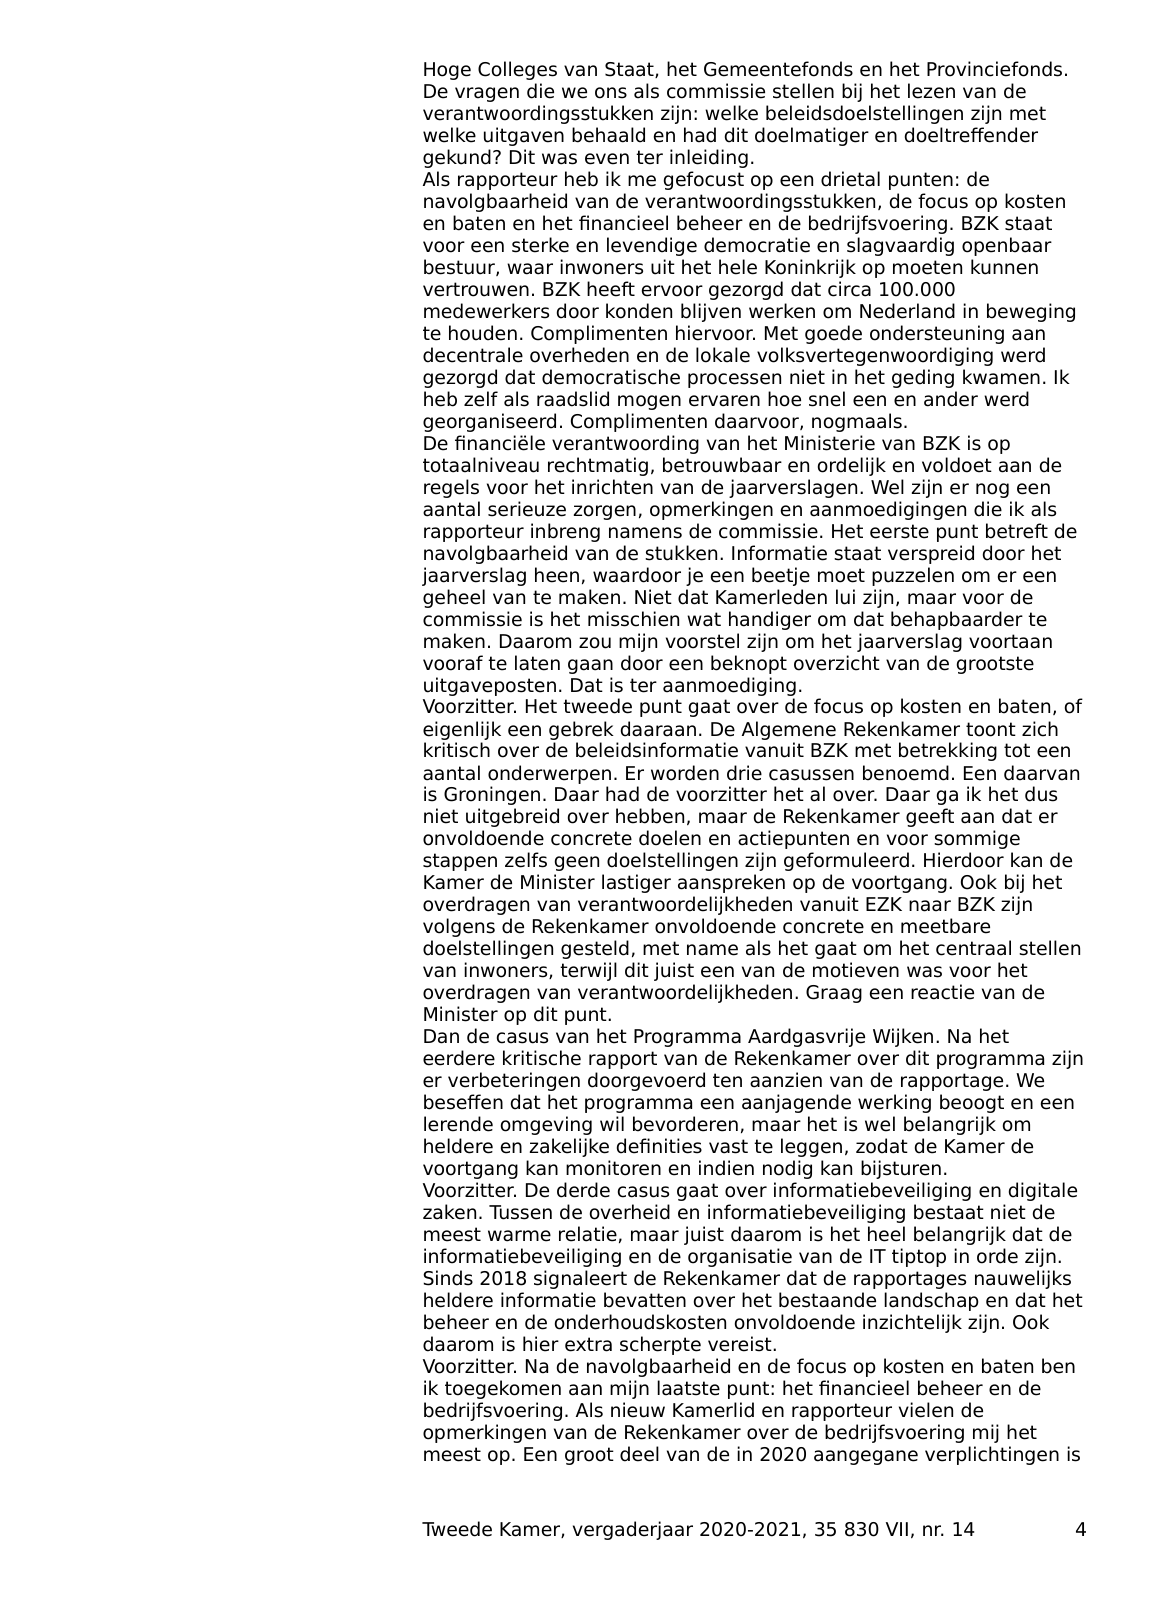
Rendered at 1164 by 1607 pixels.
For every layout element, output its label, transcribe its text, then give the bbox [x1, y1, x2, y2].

text Voorzitter. Het tweede punt gaat over de focus op kosten en baten, of eigenlijk een gebrek daaraan. De Algemene Rekenkamer toont zich kritisch over de beleidsinformatie vanuit BZK met betrekking tot een aantal onderwerpen. Er worden drie casussen benoemd. Een daarvan is Groningen. Daar had de voorzitter het al over. Daar ga ik het dus niet uitgebreid over hebben, maar de Rekenkamer geeft aan dat er onvoldoende concrete doelen en actiepunten en voor sommige stappen zelfs geen doelstellingen zijn geformuleerd. Hierdoor kan de Kamer de Minister lastiger aanspreken op de voortgang. Ook bij het overdragen van verantwoordelijkheden vanuit EZK naar BZK zijn volgens de Rekenkamer onvoldoende concrete en meetbare doelstellingen gesteld, met name als het gaat om het centraal stellen van inwoners, terwijl dit juist een van de motieven was voor het overdragen van verantwoordelijkheden. Graag een reactie van de Minister op dit punt. [422, 696, 1087, 1026]
text Voorzitter. De derde casus gaat over informatiebeveiliging en digitale zaken. Tussen de overheid en informatiebeveiliging bestaat niet de meest warme relatie, maar juist daarom is het heel belangrijk dat de informatiebeveiliging en de organisatie van de IT tiptop in orde zijn. Sinds 2018 signaleert de Rekenkamer dat de rapportages nauwelijks heldere informatie bevatten over het bestaande landschap en dat het beheer en de onderhoudskosten onvoldoende inzichtelijk zijn. Ook daarom is hier extra scherpte vereist. [422, 1180, 1087, 1356]
text Voorzitter. Na de navolgbaarheid en de focus op kosten en baten ben ik toegekomen aan mijn laatste punt: het financieel beheer en de bedrijfsvoering. Als nieuw Kamerlid en rapporteur vielen de opmerkingen van de Rekenkamer over de bedrijfsvoering mij het meest op. Een groot deel van de in 2020 aangegane verplichtingen is [422, 1356, 1087, 1466]
text Hoge Colleges van Staat, het Gemeentefonds en het Provinciefonds. De vragen die we ons als commissie stellen bij het lezen van de verantwoordingsstukken zijn: welke beleidsdoelstellingen zijn met welke uitgaven behaald en had dit doelmatiger en doeltreffender gekund? Dit was even ter inleiding. [422, 59, 1087, 169]
text Dan de casus van het Programma Aardgasvrije Wijken. Na het eerdere kritische rapport van de Rekenkamer over dit programma zijn er verbeteringen doorgevoerd ten aanzien van de rapportage. We beseffen dat het programma een aanjagende werking beoogt en een lerende omgeving wil bevorderen, maar het is wel belangrijk om heldere en zakelijke definities vast te leggen, zodat de Kamer de voortgang kan monitoren en indien nodig kan bijsturen. [422, 1026, 1087, 1180]
text Als rapporteur heb ik me gefocust op een drietal punten: de navolgbaarheid van de verantwoordingsstukken, de focus op kosten en baten en het financieel beheer en de bedrijfsvoering. BZK staat voor een sterke en levendige democratie en slagvaardig openbaar bestuur, waar inwoners uit het hele Koninkrijk op moeten kunnen vertrouwen. BZK heeft ervoor gezorgd dat circa 100.000 medewerkers door konden blijven werken om Nederland in beweging te houden. Complimenten hiervoor. Met goede ondersteuning aan decentrale overheden en de lokale volksvertegenwoordiging werd gezorgd dat democratische processen niet in het geding kwamen. Ik heb zelf als raadslid mogen ervaren hoe snel een en ander werd georganiseerd. Complimenten daarvoor, nogmaals. [422, 169, 1087, 433]
text De financiële verantwoording van het Ministerie van BZK is op totaalniveau rechtmatig, betrouwbaar en ordelijk en voldoet aan de regels voor het inrichten van de jaarverslagen. Wel zijn er nog een aantal serieuze zorgen, opmerkingen en aanmoedigingen die ik als rapporteur inbreng namens de commissie. Het eerste punt betreft de navolgbaarheid van de stukken. Informatie staat verspreid door het jaarverslag heen, waardoor je een beetje moet puzzelen om er een geheel van te maken. Niet dat Kamerleden lui zijn, maar voor de commissie is het misschien wat handiger om dat behapbaarder te maken. Daarom zou mijn voorstel zijn om het jaarverslag voortaan vooraf te laten gaan door een beknopt overzicht van de grootste uitgaveposten. Dat is ter aanmoediging. [422, 433, 1087, 696]
